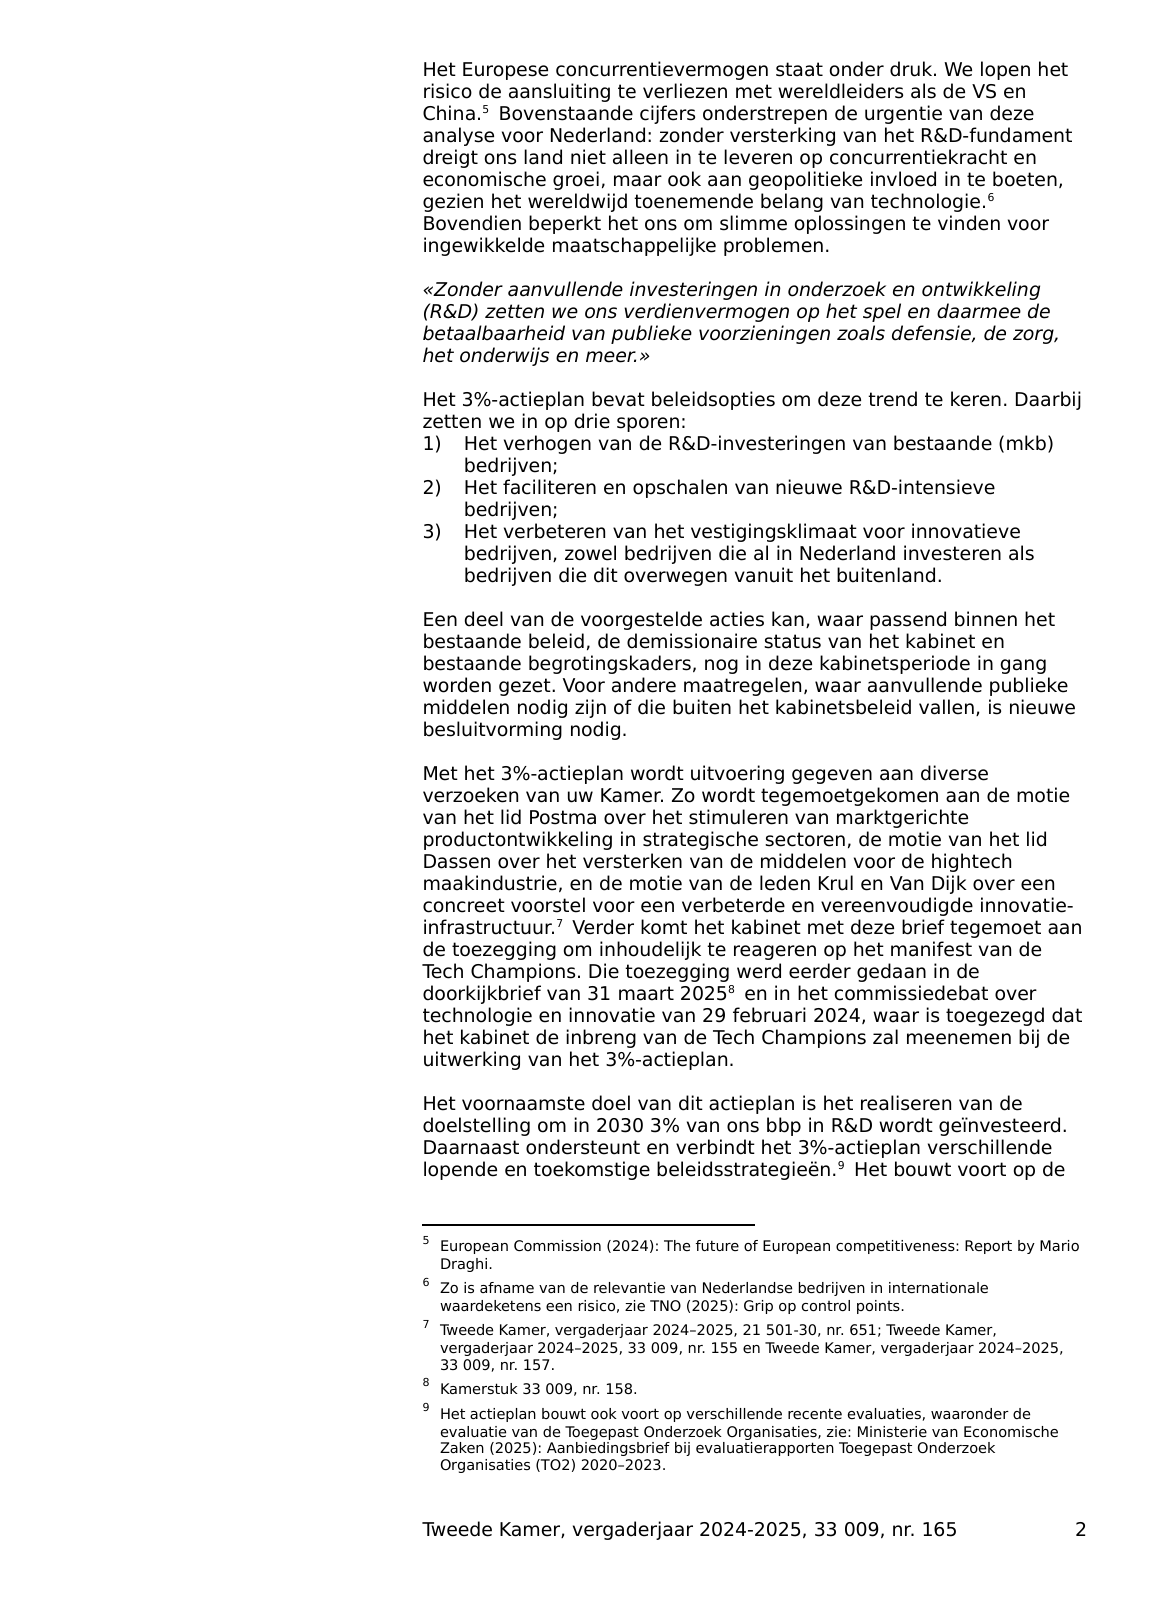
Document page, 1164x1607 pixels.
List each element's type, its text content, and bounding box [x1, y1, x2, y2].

text 3) Het verbeteren van het vestigingsklimaat voor innovatieve bedrijven, zowel bedrijven die al in Nederland investeren als bedrijven die dit overwegen vanuit het buitenland. [422, 521, 1087, 587]
text Kamerstuk 33 009, nr. 158. [422, 1377, 1087, 1399]
text Met het 3%-actieplan wordt uitvoering gegeven aan diverse verzoeken van uw Kamer. Zo wordt tegemoetgekomen aan de motie van het lid Postma over het stimuleren van marktgerichte productontwikkeling in strategische sectoren, de motie van het lid Dassen over het versterken van de middelen voor de hightech maakindustrie, en de motie van de leden Krul en Van Dijk over een concreet voorstel voor een verbeterde en vereenvoudigde innovatie-infrastructuur. Verder komt het kabinet met deze brief tegemoet aan de toezegging om inhoudelijk te reageren op het manifest van de Tech Champions. Die toezegging werd eerder gedaan in de doorkijkbrief van 31 maart 2025 en in het commissiedebat over technologie en innovatie van 29 februari 2024, waar is toegezegd dat het kabinet de inbreng van de Tech Champions zal meenemen bij de uitwerking van het 3%-actieplan. [422, 763, 1087, 1071]
text Het 3%-actieplan bevat beleidsopties om deze trend te keren. Daarbij zetten we in op drie sporen: [422, 389, 1087, 433]
text «Zonder aanvullende investeringen in onderzoek en ontwikkeling (R&D) zetten we ons verdienvermogen op het spel en daarmee de betaalbaarheid van publieke voorzieningen zoals defensie, de zorg, het onderwijs en meer.» [422, 279, 1087, 367]
text Het actieplan bouwt ook voort op verschillende recente evaluaties, waaronder de evaluatie van de Toegepast Onderzoek Organisaties, zie: Ministerie van Economische Zaken (2025): Aanbiedingsbrief bij evaluatierapporten Toegepast Onderzoek Organisaties (TO2) 2020–2023. [422, 1402, 1087, 1474]
text Zo is afname van de relevantie van Nederlandse bedrijven in internationale waardeketens een risico, zie TNO (2025): Grip op control points. [422, 1276, 1087, 1315]
text Het voornaamste doel van dit actieplan is het realiseren van de doelstelling om in 2030 3% van ons bbp in R&D wordt geïnvesteerd. Daarnaast ondersteunt en verbindt het 3%-actieplan verschillende lopende en toekomstige beleidsstrategieën. Het bouwt voort op de [422, 1093, 1087, 1181]
text Het Europese concurrentievermogen staat onder druk. We lopen het risico de aansluiting te verliezen met wereldleiders als de VS en China. Bovenstaande cijfers onderstrepen de urgentie van deze analyse voor Nederland: zonder versterking van het R&D-fundament dreigt ons land niet alleen in te leveren op concurrentiekracht en economische groei, maar ook aan geopolitieke invloed in te boeten, gezien het wereldwijd toenemende belang van technologie. Bovendien beperkt het ons om slimme oplossingen te vinden voor ingewikkelde maatschappelijke problemen. [422, 59, 1087, 257]
text 2) Het faciliteren en opschalen van nieuwe R&D-intensieve bedrijven; [422, 477, 1087, 521]
text 1) Het verhogen van de R&D-investeringen van bestaande (mkb) bedrijven; [422, 433, 1087, 477]
text European Commission (2024): The future of European competitiveness: Report by Mario Draghi. [422, 1234, 1087, 1273]
text Een deel van de voorgestelde acties kan, waar passend binnen het bestaande beleid, de demissionaire status van het kabinet en bestaande begrotingskaders, nog in deze kabinetsperiode in gang worden gezet. Voor andere maatregelen, waar aanvullende publieke middelen nodig zijn of die buiten het kabinetsbeleid vallen, is nieuwe besluitvorming nodig. [422, 609, 1087, 741]
text Tweede Kamer, vergaderjaar 2024–2025, 21 501-30, nr. 651; Tweede Kamer, vergaderjaar 2024–2025, 33 009, nr. 155 en Tweede Kamer, vergaderjaar 2024–2025, 33 009, nr. 157. [422, 1318, 1087, 1374]
